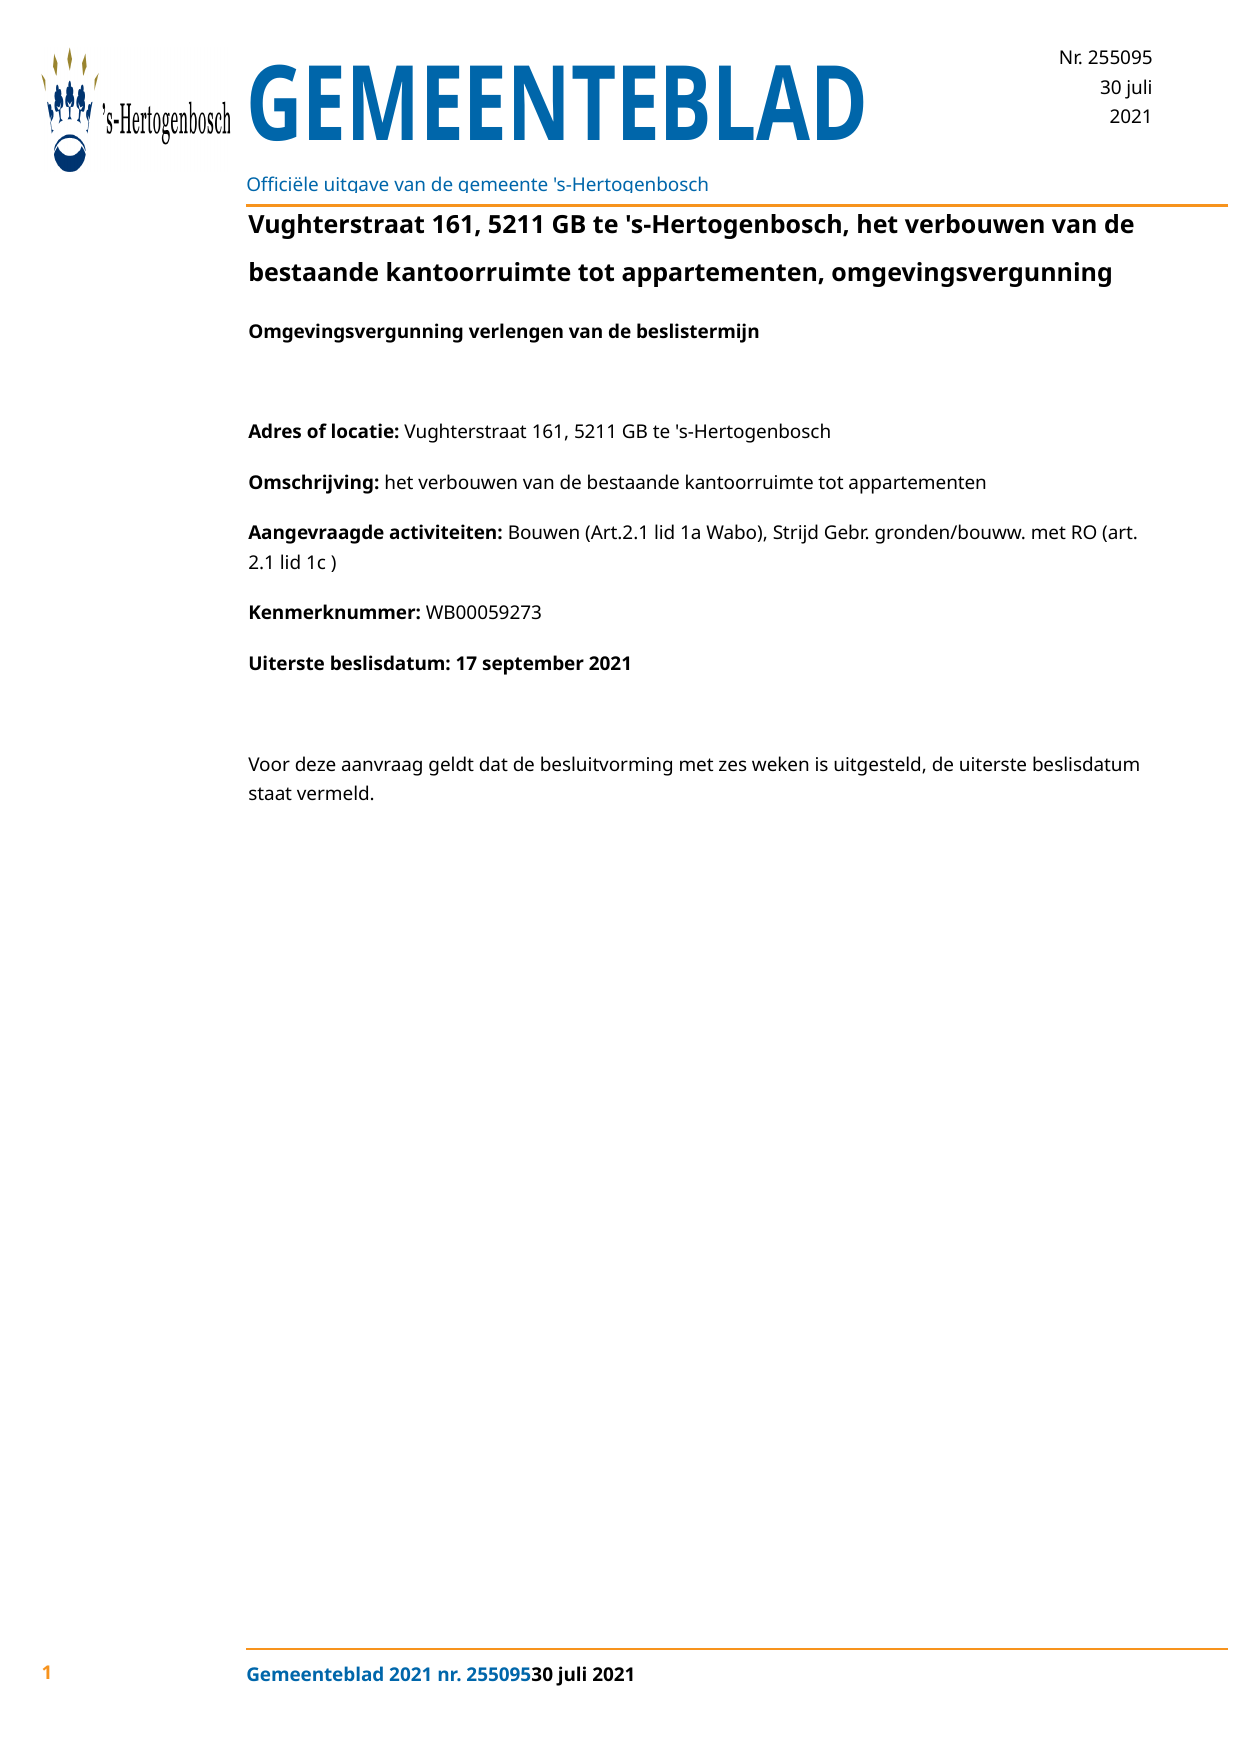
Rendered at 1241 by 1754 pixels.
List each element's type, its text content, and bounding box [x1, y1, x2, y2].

text Kenmerknummer: WB00059273 [248, 599, 1152, 625]
text Aangevraagde activiteiten: Bouwen (Art.2.1 lid 1a Wabo), Strijd Gebr. gronden/bouww. met RO (art. 2.1 lid 1c ) [248, 519, 1152, 575]
text Adres of locatie: Vughterstraat 161, 5211 GB te 's-Hertogenbosch [248, 419, 1152, 444]
text Vughterstraat 161, 5211 GB te 's-Hertogenbosch, het verbouwen van de bestaande kantoorruimte tot appartementen, omgevingsvergunning [248, 207, 1152, 288]
text Uiterste beslisdatum: 17 september 2021 [248, 650, 1152, 676]
text Omgevingsvergunning verlengen van de beslistermijn [248, 318, 1152, 344]
text Voor deze aanvraag geldt dat de besluitvorming met zes weken is uitgesteld, de uiterste beslisdatum staat vermeld. [248, 751, 1152, 806]
picture [41, 47, 231, 172]
text Omschrijving: het verbouwen van de bestaande kantoorruimte tot appartementen [248, 469, 1152, 495]
